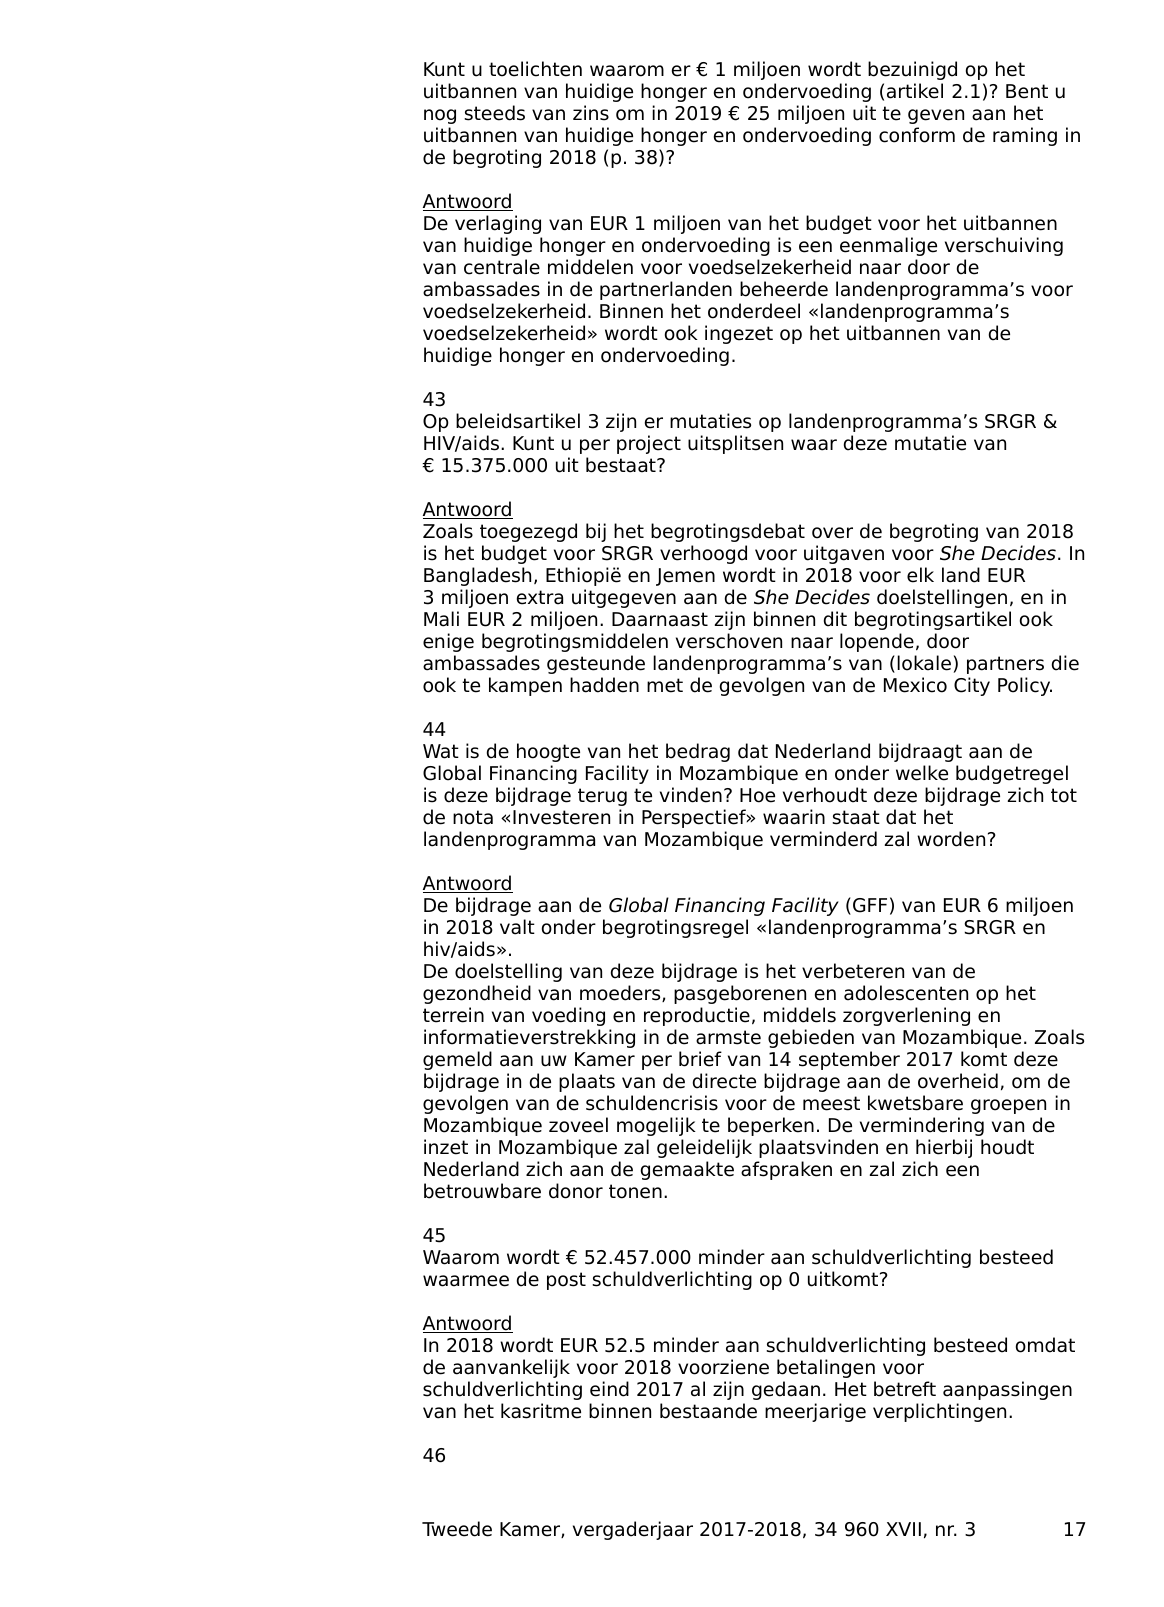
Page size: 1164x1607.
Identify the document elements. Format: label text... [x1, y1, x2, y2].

text 45 [422, 1225, 1087, 1247]
text In 2018 wordt EUR 52.5 minder aan schuldverlichting besteed omdat de aanvankelijk voor 2018 voorziene betalingen voor schuldverlichting eind 2017 al zijn gedaan. Het betreft aanpassingen van het kasritme binnen bestaande meerjarige verplichtingen. [422, 1335, 1087, 1423]
text Antwoord [422, 499, 1087, 521]
text Zoals toegezegd bij het begrotingsdebat over de begroting van 2018 is het budget voor SRGR verhoogd voor uitgaven voor She Decides. In Bangladesh, Ethiopië en Jemen wordt in 2018 voor elk land EUR 3 miljoen extra uitgegeven aan de She Decides doelstellingen, en in Mali EUR 2 miljoen. Daarnaast zijn binnen dit begrotingsartikel ook enige begrotingsmiddelen verschoven naar lopende, door ambassades gesteunde landenprogramma’s van (lokale) partners die ook te kampen hadden met de gevolgen van de Mexico City Policy. [422, 521, 1087, 697]
text Wat is de hoogte van het bedrag dat Nederland bijdraagt aan de Global Financing Facility in Mozambique en onder welke budgetregel is deze bijdrage terug te vinden? Hoe verhoudt deze bijdrage zich tot de nota «Investeren in Perspectief» waarin staat dat het landenprogramma van Mozambique verminderd zal worden? [422, 741, 1087, 851]
text 43 [422, 389, 1087, 411]
text De verlaging van EUR 1 miljoen van het budget voor het uitbannen van huidige honger en ondervoeding is een eenmalige verschuiving van centrale middelen voor voedselzekerheid naar door de ambassades in de partnerlanden beheerde landenprogramma’s voor voedselzekerheid. Binnen het onderdeel «landenprogramma’s voedselzekerheid» wordt ook ingezet op het uitbannen van de huidige honger en ondervoeding. [422, 213, 1087, 367]
text De doelstelling van deze bijdrage is het verbeteren van de gezondheid van moeders, pasgeborenen en adolescenten op het terrein van voeding en reproductie, middels zorgverlening en informatieverstrekking in de armste gebieden van Mozambique. Zoals gemeld aan uw Kamer per brief van 14 september 2017 komt deze bijdrage in de plaats van de directe bijdrage aan de overheid, om de gevolgen van de schuldencrisis voor de meest kwetsbare groepen in Mozambique zoveel mogelijk te beperken. De vermindering van de inzet in Mozambique zal geleidelijk plaatsvinden en hierbij houdt Nederland zich aan de gemaakte afspraken en zal zich een betrouwbare donor tonen. [422, 961, 1087, 1203]
text Antwoord [422, 191, 1087, 213]
text Op beleidsartikel 3 zijn er mutaties op landenprogramma’s SRGR & HIV/aids. Kunt u per project uitsplitsen waar deze mutatie van € 15.375.000 uit bestaat? [422, 411, 1087, 477]
text De bijdrage aan de Global Financing Facility (GFF) van EUR 6 miljoen in 2018 valt onder begrotingsregel «landenprogramma’s SRGR en hiv/aids». [422, 895, 1087, 961]
text Antwoord [422, 1313, 1087, 1335]
text Waarom wordt € 52.457.000 minder aan schuldverlichting besteed waarmee de post schuldverlichting op 0 uitkomt? [422, 1247, 1087, 1291]
text Antwoord [422, 873, 1087, 895]
text Kunt u toelichten waarom er € 1 miljoen wordt bezuinigd op het uitbannen van huidige honger en ondervoeding (artikel 2.1)? Bent u nog steeds van zins om in 2019 € 25 miljoen uit te geven aan het uitbannen van huidige honger en ondervoeding conform de raming in de begroting 2018 (p. 38)? [422, 59, 1087, 169]
text 44 [422, 719, 1087, 741]
text 46 [422, 1445, 1087, 1467]
